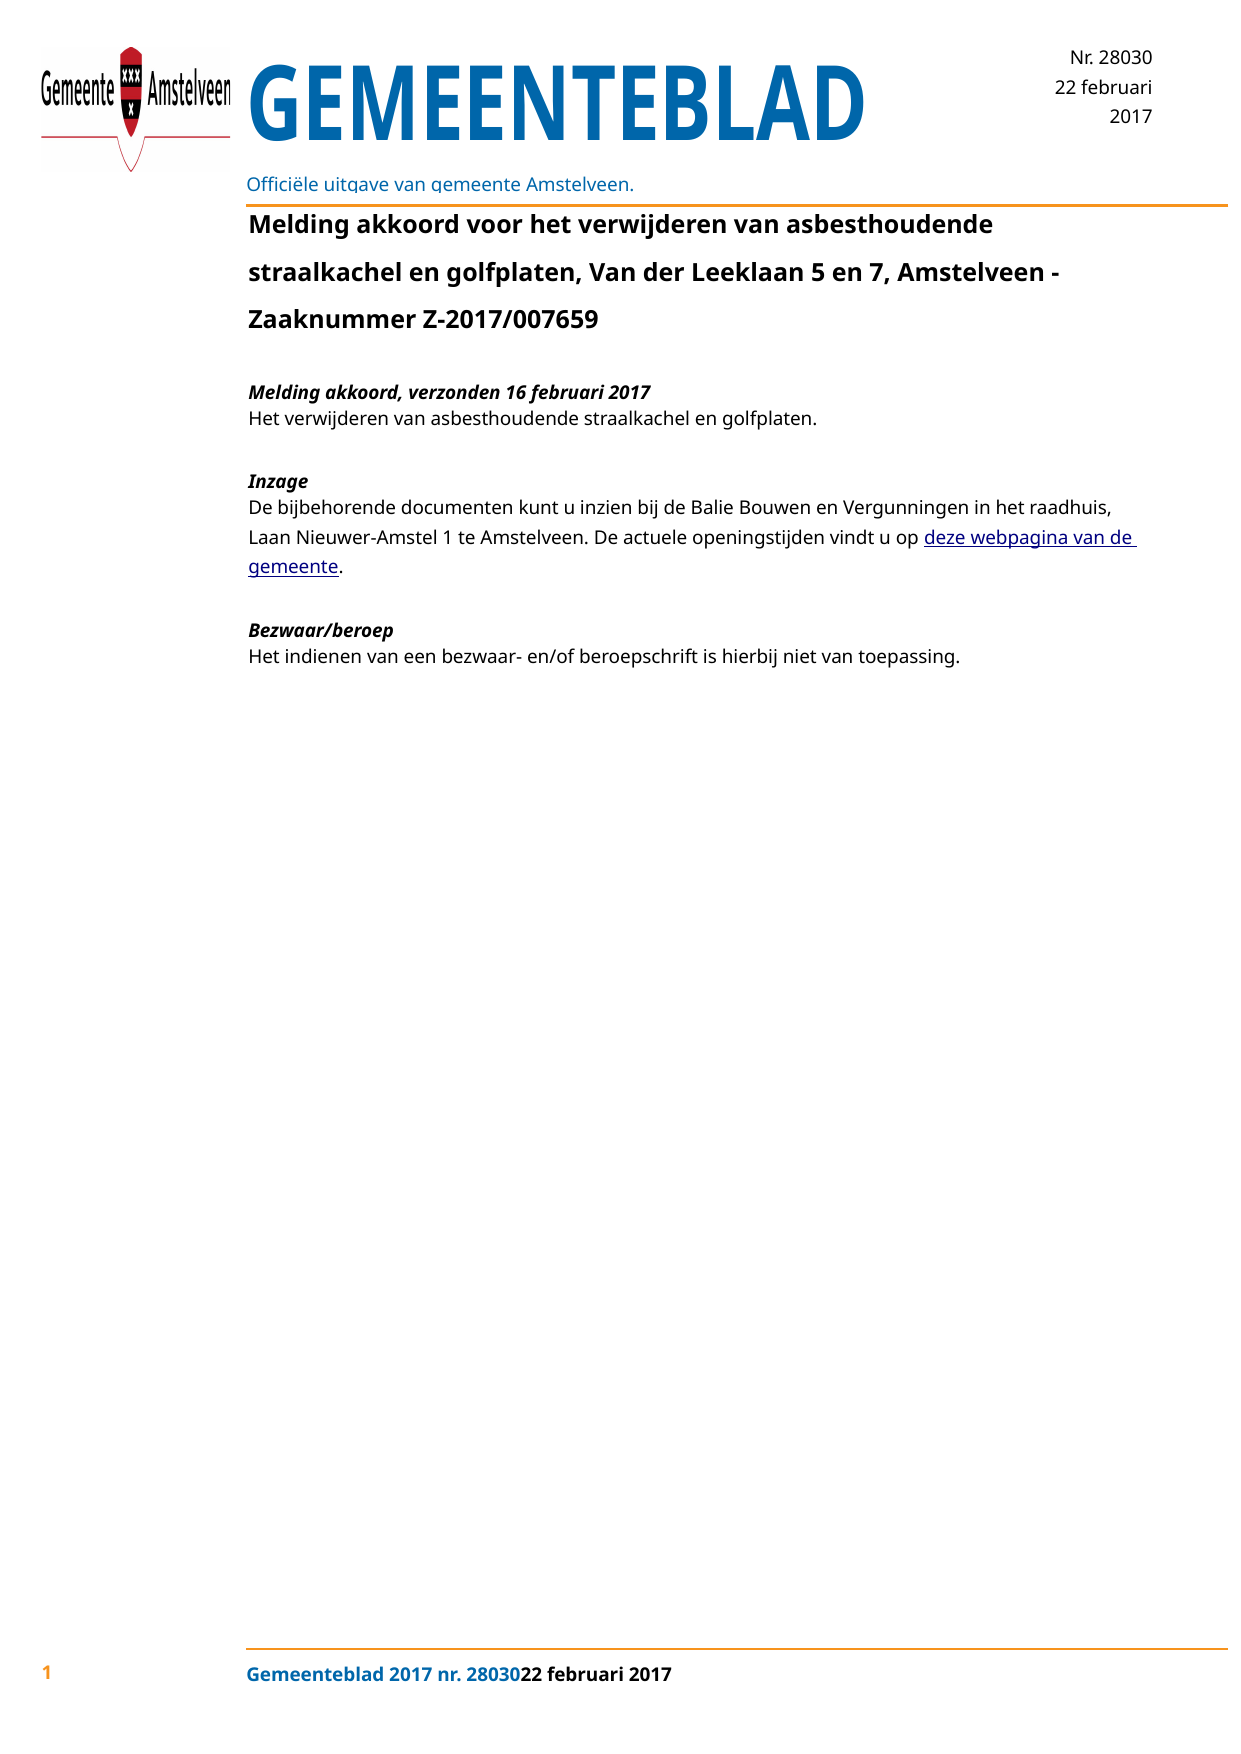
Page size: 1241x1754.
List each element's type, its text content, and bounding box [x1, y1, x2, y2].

text Het verwijderen van asbesthoudende straalkachel en golfplaten. [248, 405, 1152, 431]
picture [41, 47, 231, 172]
text Inzage [248, 469, 1152, 494]
text Melding akkoord, verzonden 16 februari 2017 [248, 379, 1152, 405]
text De bijbehorende documenten kunt u inzien bij de Balie Bouwen en Vergunningen in het raadhuis, Laan Nieuwer-Amstel 1 te Amstelveen. De actuele openingstijden vindt u op deze webpagina van de gemeente. [248, 494, 1152, 579]
text Het indienen van een bezwaar- en/of beroepschrift is hierbij niet van toepassing. [248, 643, 1152, 669]
text Melding akkoord voor het verwijderen van asbesthoudende straalkachel en golfplaten, Van der Leeklaan 5 en 7, Amstelveen - Zaaknummer Z-2017/007659 [248, 207, 1152, 336]
text Bezwaar/beroep [248, 618, 1152, 643]
